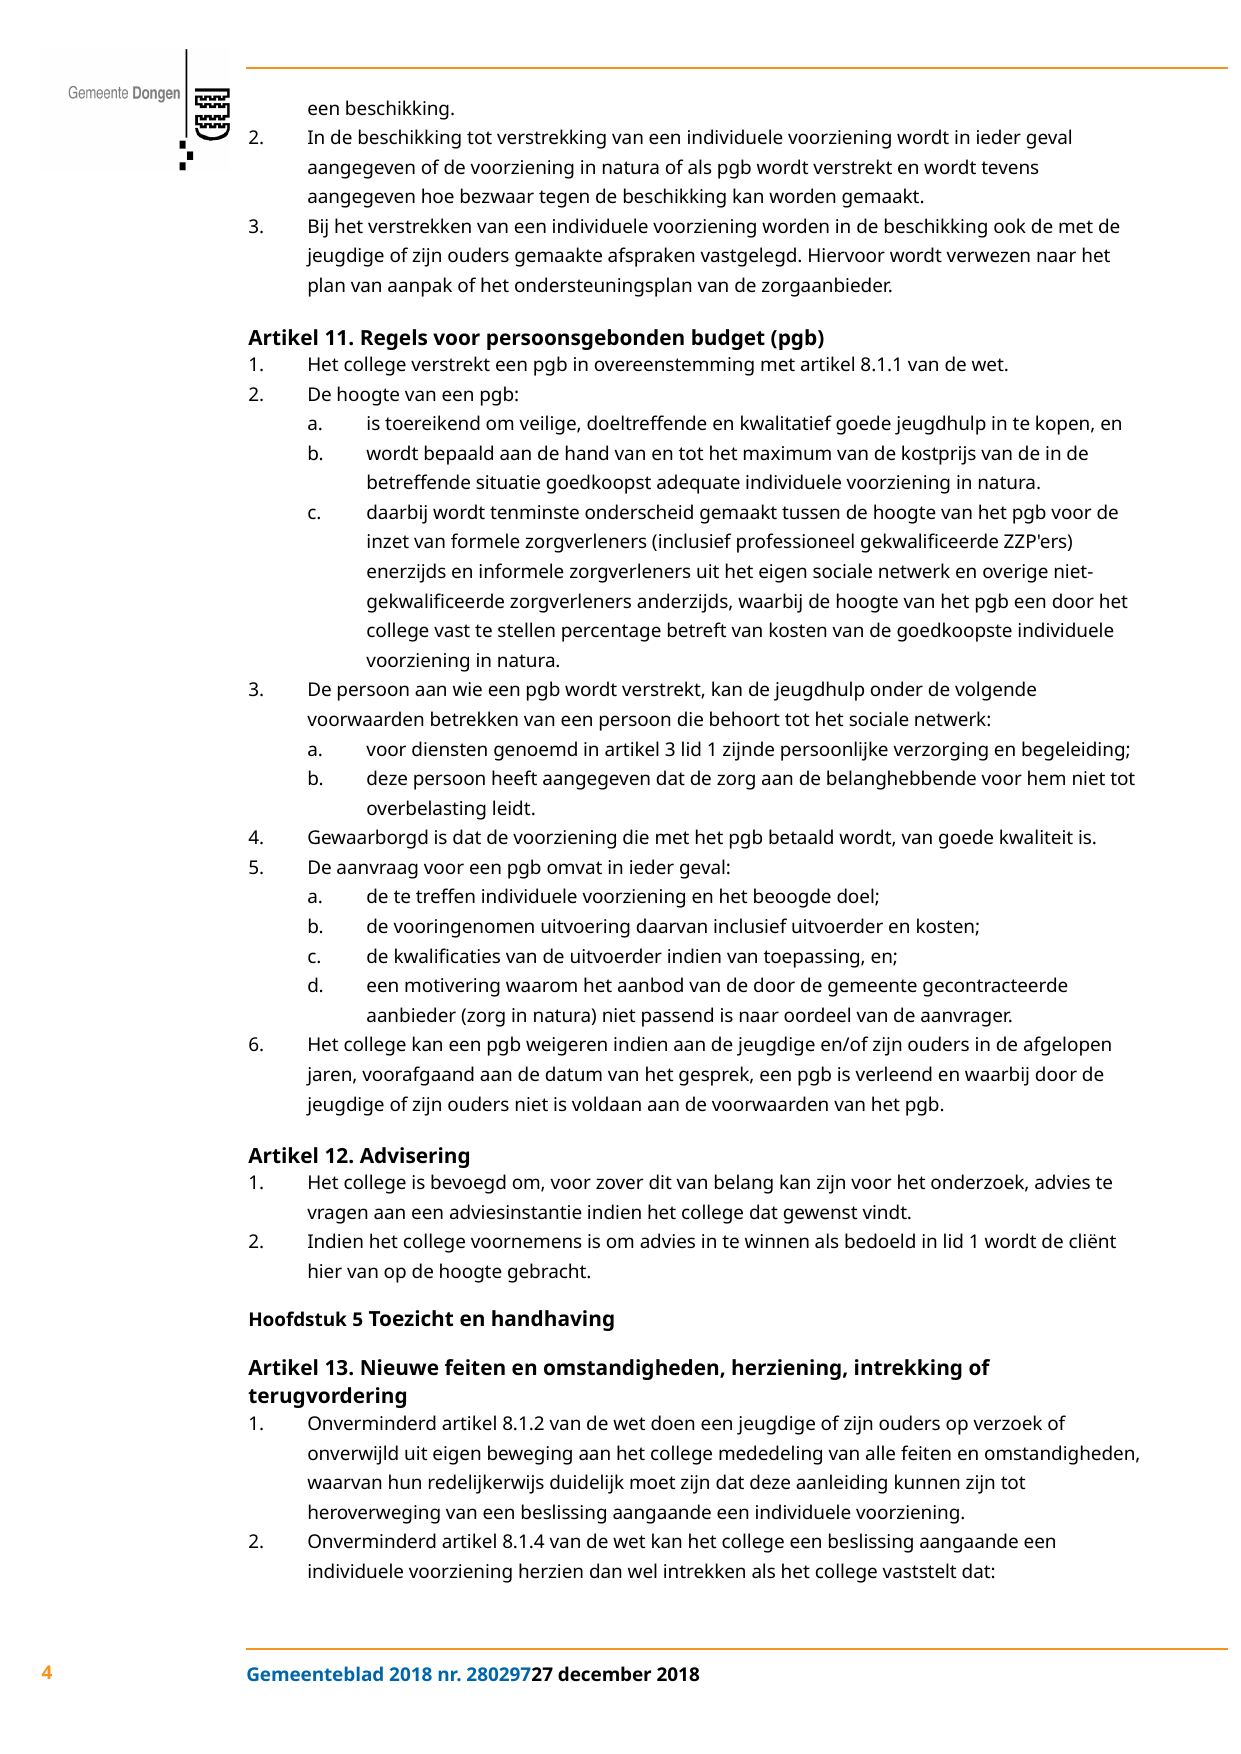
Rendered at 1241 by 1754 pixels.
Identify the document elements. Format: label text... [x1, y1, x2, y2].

list De hoogte van een pgb: [248, 381, 1152, 406]
picture [41, 47, 231, 172]
text Artikel 11. Regels voor persoonsgebonden budget (pgb) [248, 323, 1152, 351]
list Het college verstrekt een pgb in overeenstemming met artikel 8.1.1 van de wet. [248, 351, 1152, 377]
list de vooringenomen uitvoering daarvan inclusief uitvoerder en kosten; [307, 913, 1152, 939]
list deze persoon heeft aangegeven dat de zorg aan de belanghebbende voor hem niet tot overbelasting leidt. [307, 765, 1152, 821]
list De aanvraag voor een pgb omvat in ieder geval: [248, 854, 1152, 880]
list Het college kan een pgb weigeren indien aan de jeugdige en/of zijn ouders in de afgelopen jaren, voorafgaand aan de datum van het gesprek, een pgb is verleend en waarbij door de jeugdige of zijn ouders niet is voldaan aan de voorwaarden van het pgb. [248, 1032, 1152, 1116]
list Gewaarborgd is dat de voorziening die met het pgb betaald wordt, van goede kwaliteit is. [248, 824, 1152, 850]
list Het college is bevoegd om, voor zover dit van belang kan zijn voor het onderzoek, advies te vragen aan een adviesinstantie indien het college dat gewenst vindt. [248, 1169, 1152, 1225]
list voor diensten genoemd in artikel 3 lid 1 zijnde persoonlijke verzorging en begeleiding; [307, 736, 1152, 761]
list Onverminderd artikel 8.1.2 van de wet doen een jeugdige of zijn ouders op verzoek of onverwijld uit eigen beweging aan het college mededeling van alle feiten en omstandigheden, waarvan hun redelijkerwijs duidelijk moet zijn dat deze aanleiding kunnen zijn tot heroverweging van een beslissing aangaande een individuele voorziening. [248, 1410, 1152, 1524]
text Hoofdstuk 5 Toezicht en handhaving [248, 1304, 1152, 1332]
text Artikel 13. Nieuwe feiten en omstandigheden, herziening, intrekking of terugvordering [248, 1353, 1152, 1410]
list De persoon aan wie een pgb wordt verstrekt, kan de jeugdhulp onder de volgende voorwaarden betrekken van een persoon die behoort tot het sociale netwerk: [248, 677, 1152, 732]
list een beschikking. [248, 95, 1152, 121]
list een motivering waarom het aanbod van de door de gemeente gecontracteerde aanbieder (zorg in natura) niet passend is naar oordeel van de aanvrager. [307, 972, 1152, 1028]
list Onverminderd artikel 8.1.4 van de wet kan het college een beslissing aangaande een individuele voorziening herzien dan wel intrekken als het college vaststelt dat: [248, 1528, 1152, 1584]
text Artikel 12. Advisering [248, 1141, 1152, 1169]
list Indien het college voornemens is om advies in te winnen als bedoeld in lid 1 wordt de cliënt hier van op de hoogte gebracht. [248, 1229, 1152, 1284]
list wordt bepaald aan de hand van en tot het maximum van de kostprijs van de in de betreffende situatie goedkoopst adequate individuele voorziening in natura. [307, 440, 1152, 495]
list In de beschikking tot verstrekking van een individuele voorziening wordt in ieder geval aangegeven of de voorziening in natura of als pgb wordt verstrekt en wordt tevens aangegeven hoe bezwaar tegen de beschikking kan worden gemaakt. [248, 124, 1152, 209]
list daarbij wordt tenminste onderscheid gemaakt tussen de hoogte van het pgb voor de inzet van formele zorgverleners (inclusief professioneel gekwalificeerde ZZP'ers) enerzijds en informele zorgverleners uit het eigen sociale netwerk en overige niet-gekwalificeerde zorgverleners anderzijds, waarbij de hoogte van het pgb een door het college vast te stellen percentage betreft van kosten van de goedkoopste individuele voorziening in natura. [307, 499, 1152, 673]
list is toereikend om veilige, doeltreffende en kwalitatief goede jeugdhulp in te kopen, en [307, 410, 1152, 436]
list de kwalificaties van de uitvoerder indien van toepassing, en; [307, 943, 1152, 968]
list de te treffen individuele voorziening en het beoogde doel; [307, 884, 1152, 909]
list Bij het verstrekken van een individuele voorziening worden in de beschikking ook de met de jeugdige of zijn ouders gemaakte afspraken vastgelegd. Hiervoor wordt verwezen naar het plan van aanpak of het ondersteuningsplan van de zorgaanbieder. [248, 213, 1152, 298]
